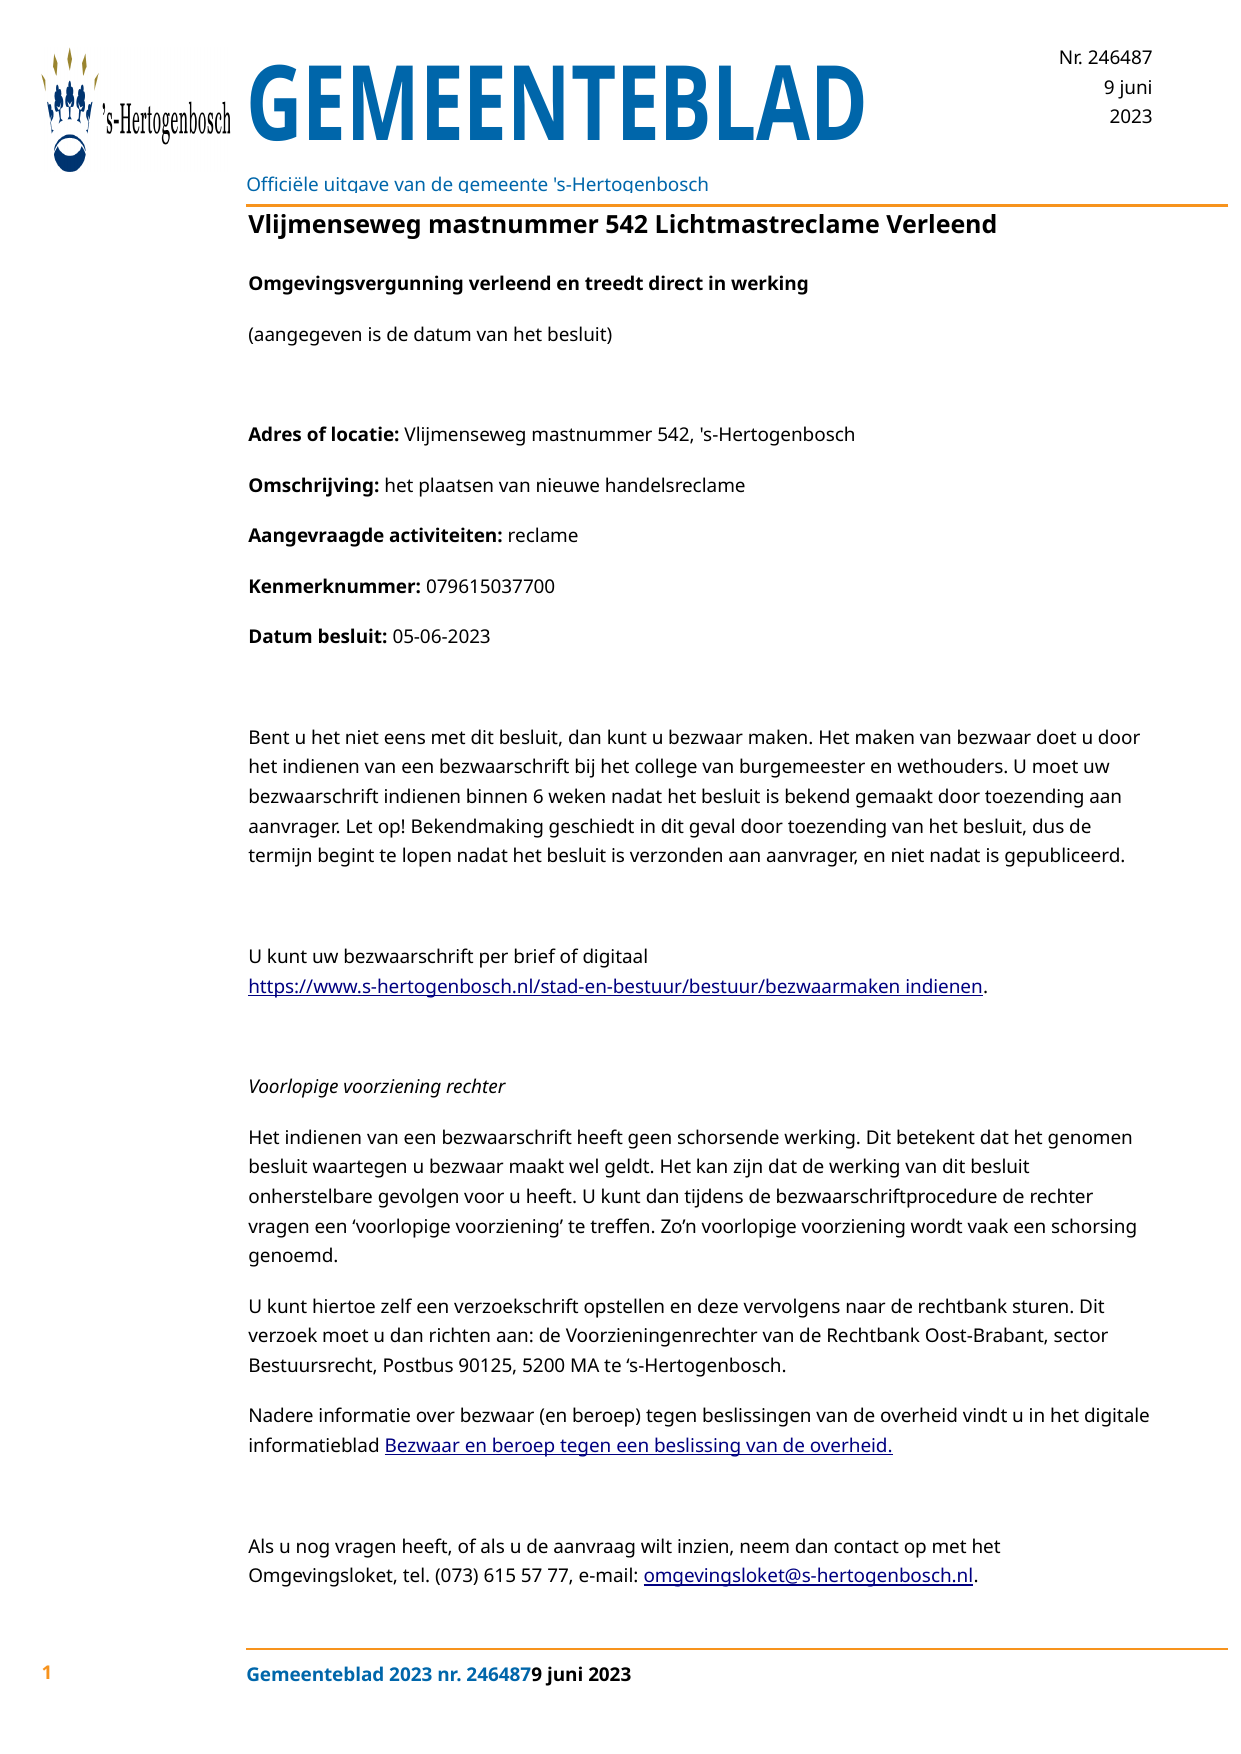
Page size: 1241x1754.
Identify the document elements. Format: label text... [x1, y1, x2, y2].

text Adres of locatie: Vlijmenseweg mastnummer 542, 's-Hertogenbosch [248, 422, 1152, 447]
text Nadere informatie over bezwaar (en beroep) tegen beslissingen van de overheid vindt u in het digitale informatieblad Bezwaar en beroep tegen een beslissing van de overheid. [248, 1402, 1152, 1458]
text Bent u het niet eens met dit besluit, dan kunt u bezwaar maken. Het maken van bezwaar doet u door het indienen van een bezwaarschrift bij het college van burgemeester en wethouders. U moet uw bezwaarschrift indienen binnen 6 weken nadat het besluit is bekend gemaakt door toezending aan aanvrager. Let op! Bekendmaking geschiedt in dit geval door toezending van het besluit, dus de termijn begint te lopen nadat het besluit is verzonden aan aanvrager, en niet nadat is gepubliceerd. [248, 724, 1152, 868]
text Het indienen van een bezwaarschrift heeft geen schorsende werking. Dit betekent dat het genomen besluit waartegen u bezwaar maakt wel geldt. Het kan zijn dat de werking van dit besluit onherstelbare gevolgen voor u heeft. U kunt dan tijdens de bezwaarschriftprocedure de rechter vragen een ‘voorlopige voorziening’ te treffen. Zo’n voorlopige voorziening wordt vaak een schorsing genoemd. [248, 1124, 1152, 1268]
picture [41, 47, 231, 172]
text U kunt hiertoe zelf een verzoekschrift opstellen en deze vervolgens naar de rechtbank sturen. Dit verzoek moet u dan richten aan: de Voorzieningenrechter van de Rechtbank Oost-Brabant, sector Bestuursrecht, Postbus 90125, 5200 MA te ‘s-Hertogenbosch. [248, 1293, 1152, 1378]
text (aangegeven is de datum van het besluit) [248, 321, 1152, 346]
text Omgevingsvergunning verleend en treedt direct in werking [248, 270, 1152, 296]
text Als u nog vragen heeft, of als u de aanvraag wilt inzien, neem dan contact op met het Omgevingsloket, tel. (073) 615 57 77, e-mail: omgevingsloket@s-hertogenbosch.nl. [248, 1533, 1152, 1588]
text Vlijmenseweg mastnummer 542 Lichtmastreclame Verleend [248, 207, 1152, 241]
text U kunt uw bezwaarschrift per brief of digitaal https://www.s-hertogenbosch.nl/stad-en-bestuur/bestuur/bezwaarmaken indienen. [248, 943, 1152, 998]
text Aangevraagde activiteiten: reclame [248, 522, 1152, 548]
text Datum besluit: 05-06-2023 [248, 623, 1152, 649]
text Kenmerknummer: 079615037700 [248, 573, 1152, 598]
text Voorlopige voorziening rechter [248, 1074, 1152, 1099]
text Omschrijving: het plaatsen van nieuwe handelsreclame [248, 472, 1152, 498]
